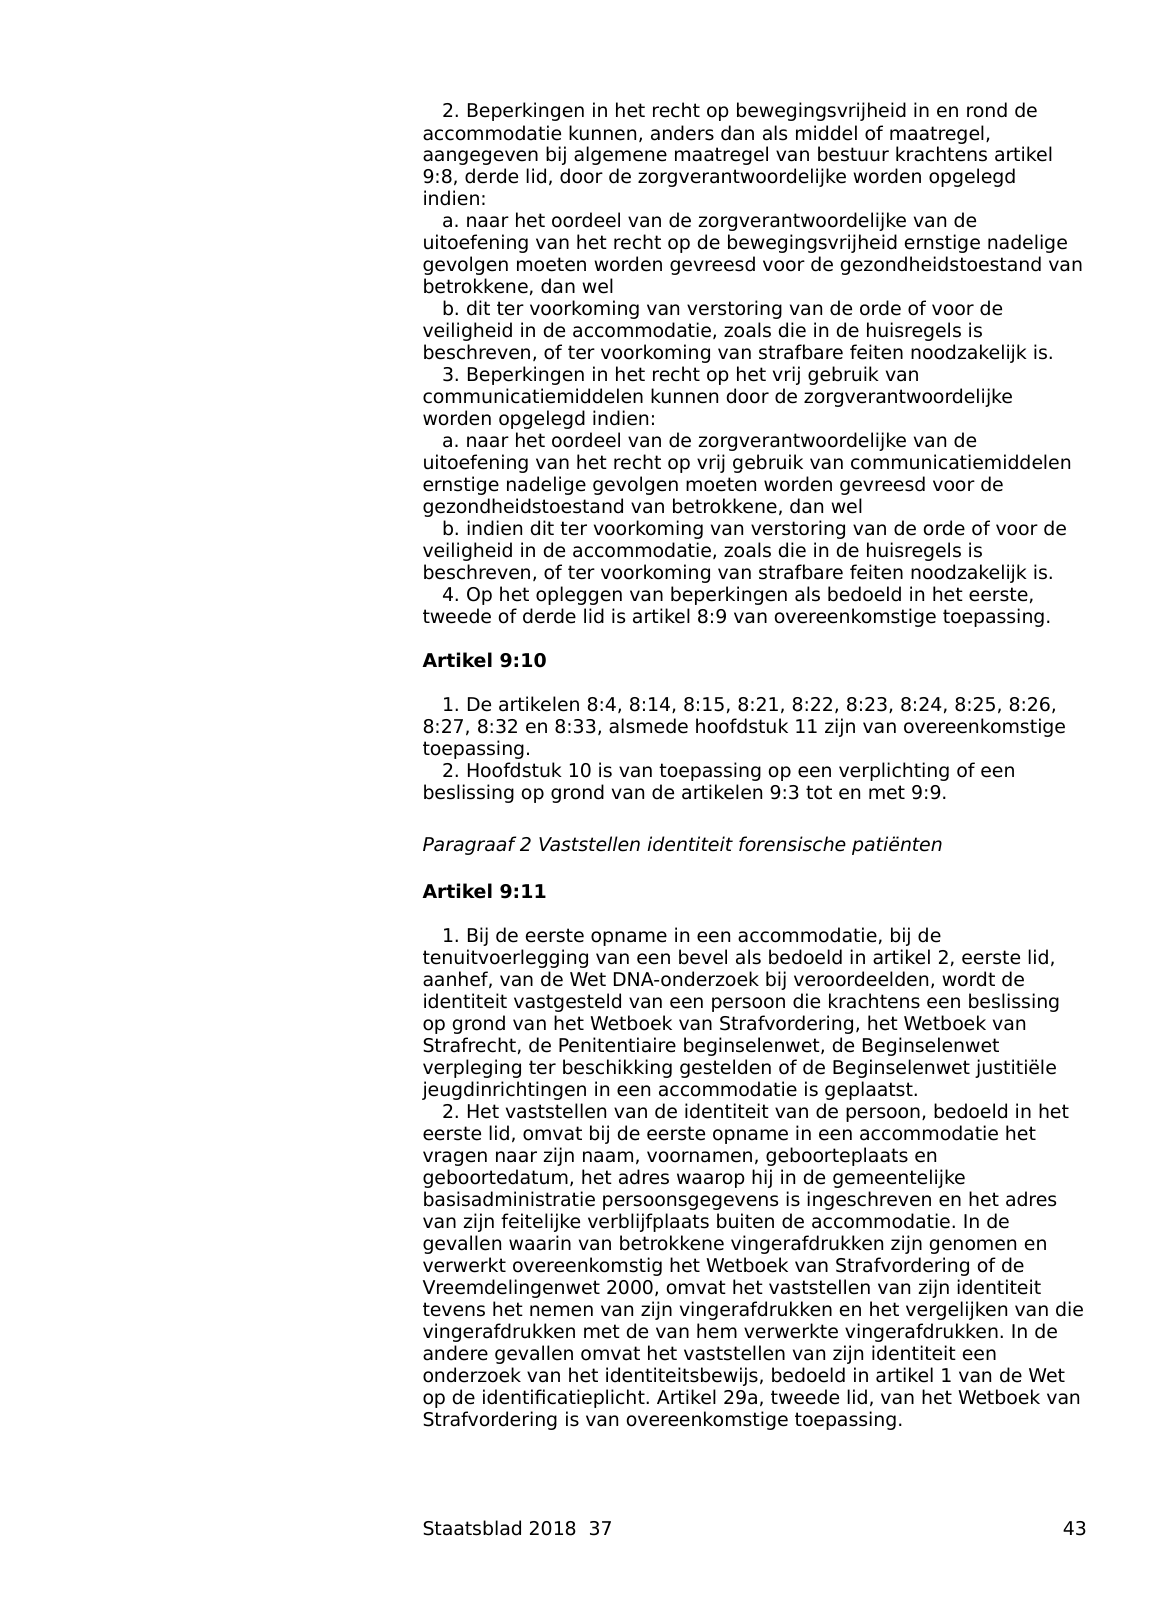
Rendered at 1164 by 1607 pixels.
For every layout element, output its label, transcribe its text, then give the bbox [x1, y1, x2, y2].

text 3. Beperkingen in het recht op het vrij gebruik van communicatiemiddelen kunnen door de zorgverantwoordelijke worden opgelegd indien: [422, 364, 1087, 430]
text 1. De artikelen 8:4, 8:14, 8:15, 8:21, 8:22, 8:23, 8:24, 8:25, 8:26, 8:27, 8:32 en 8:33, alsmede hoofdstuk 11 zijn van overeenkomstige toepassing. [422, 694, 1087, 760]
text a. naar het oordeel van de zorgverantwoordelijke van de uitoefening van het recht op vrij gebruik van communicatiemiddelen ernstige nadelige gevolgen moeten worden gevreesd voor de gezondheidstoestand van betrokkene, dan wel [422, 430, 1087, 518]
subtitle Artikel 9:11 [422, 881, 1087, 903]
text 1. Bij de eerste opname in een accommodatie, bij de tenuitvoerlegging van een bevel als bedoeld in artikel 2, eerste lid, aanhef, van de Wet DNA-onderzoek bij veroordeelden, wordt de identiteit vastgesteld van een persoon die krachtens een beslissing op grond van het Wetboek van Strafvordering, het Wetboek van Strafrecht, de Penitentiaire beginselenwet, de Beginselenwet verpleging ter beschikking gestelden of de Beginselenwet justitiële jeugdinrichtingen in een accommodatie is geplaatst. [422, 925, 1087, 1101]
text b. indien dit ter voorkoming van verstoring van de orde of voor de veiligheid in de accommodatie, zoals die in de huisregels is beschreven, of ter voorkoming van strafbare feiten noodzakelijk is. [422, 518, 1087, 584]
text a. naar het oordeel van de zorgverantwoordelijke van de uitoefening van het recht op de bewegingsvrijheid ernstige nadelige gevolgen moeten worden gevreesd voor de gezondheidstoestand van betrokkene, dan wel [422, 210, 1087, 298]
text 2. Hoofdstuk 10 is van toepassing op een verplichting of een beslissing op grond van de artikelen 9:3 tot en met 9:9. [422, 760, 1087, 804]
subtitle Paragraaf 2 Vaststellen identiteit forensische patiënten [422, 834, 1087, 856]
text 2. Beperkingen in het recht op bewegingsvrijheid in en rond de accommodatie kunnen, anders dan als middel of maatregel, aangegeven bij algemene maatregel van bestuur krachtens artikel 9:8, derde lid, door de zorgverantwoordelijke worden opgelegd indien: [422, 100, 1087, 210]
text b. dit ter voorkoming van verstoring van de orde of voor de veiligheid in de accommodatie, zoals die in de huisregels is beschreven, of ter voorkoming van strafbare feiten noodzakelijk is. [422, 298, 1087, 364]
text 2. Het vaststellen van de identiteit van de persoon, bedoeld in het eerste lid, omvat bij de eerste opname in een accommodatie het vragen naar zijn naam, voornamen, geboorteplaats en geboortedatum, het adres waarop hij in de gemeentelijke basisadministratie persoonsgegevens is ingeschreven en het adres van zijn feitelijke verblijfplaats buiten de accommodatie. In de gevallen waarin van betrokkene vingerafdrukken zijn genomen en verwerkt overeenkomstig het Wetboek van Strafvordering of de Vreemdelingenwet 2000, omvat het vaststellen van zijn identiteit tevens het nemen van zijn vingerafdrukken en het vergelijken van die vingerafdrukken met de van hem verwerkte vingerafdrukken. In de andere gevallen omvat het vaststellen van zijn identiteit een onderzoek van het identiteitsbewijs, bedoeld in artikel 1 van de Wet op de identificatieplicht. Artikel 29a, tweede lid, van het Wetboek van Strafvordering is van overeenkomstige toepassing. [422, 1101, 1087, 1431]
text 4. Op het opleggen van beperkingen als bedoeld in het eerste, tweede of derde lid is artikel 8:9 van overeenkomstige toepassing. [422, 584, 1087, 628]
subtitle Artikel 9:10 [422, 650, 1087, 672]
